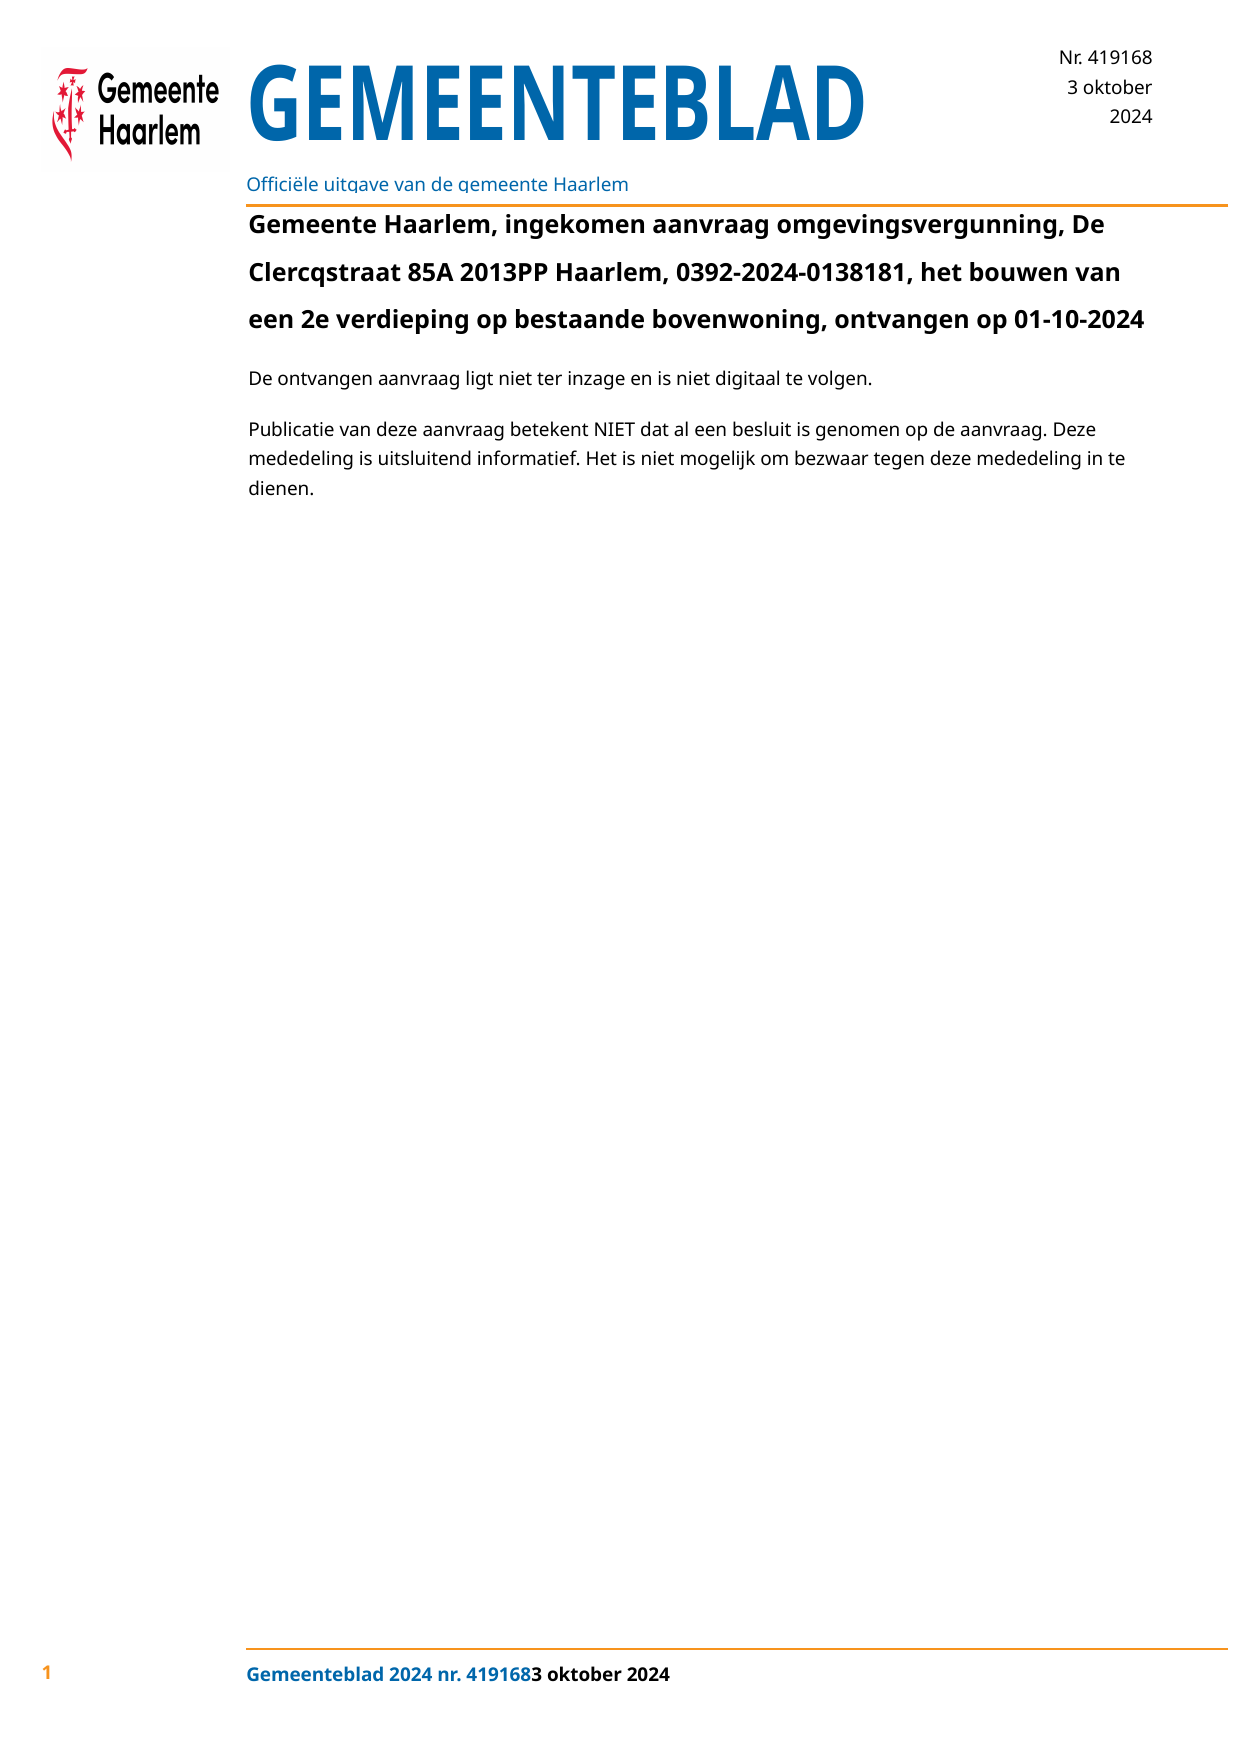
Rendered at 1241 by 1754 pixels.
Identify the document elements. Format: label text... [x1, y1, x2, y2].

text Gemeente Haarlem, ingekomen aanvraag omgevingsvergunning, De Clercqstraat 85A 2013PP Haarlem, 0392-2024-0138181, het bouwen van een 2e verdieping op bestaande bovenwoning, ontvangen op 01-10-2024 [248, 207, 1152, 336]
picture [41, 47, 231, 172]
text De ontvangen aanvraag ligt niet ter inzage en is niet digitaal te volgen. [248, 366, 1152, 391]
text Publicatie van deze aanvraag betekent NIET dat al een besluit is genomen op de aanvraag. Deze mededeling is uitsluitend informatief. Het is niet mogelijk om bezwaar tegen deze mededeling in te dienen. [248, 416, 1152, 501]
